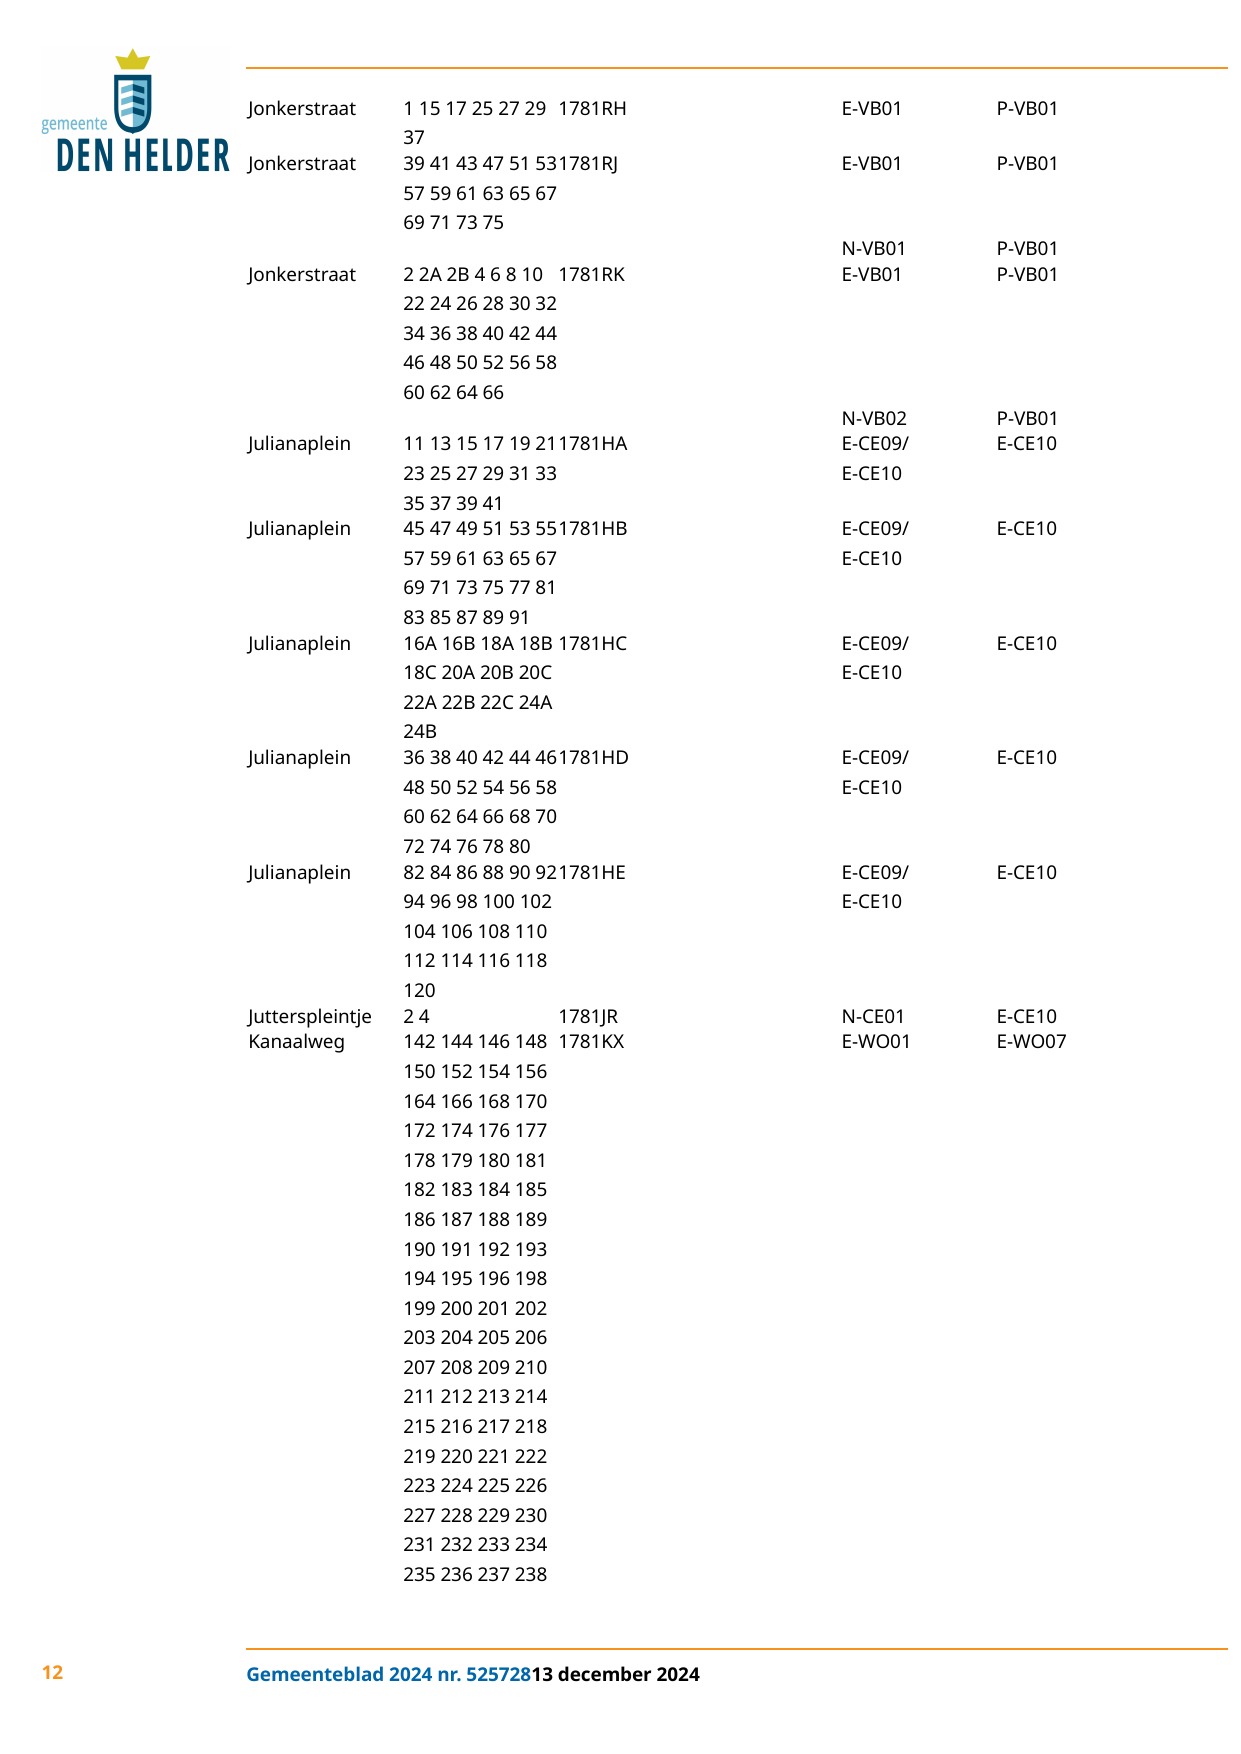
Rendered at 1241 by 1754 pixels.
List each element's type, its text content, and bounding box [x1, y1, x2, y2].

table_cell P-VB01 [996, 405, 1152, 431]
table_cell E-CE10 [996, 1003, 1152, 1029]
table_cell 1781HC [558, 630, 841, 744]
table_cell 142 144 146 148 150 152 154 156 164 166 168 170 172 174 176 177 178 179 180 181 182 183 184 185 186 187 188 189 190 191 192 193 194 195 196 198 199 200 201 202 203 204 205 206 207 208 209 210 211 212 213 214 215 216 217 218 219 220 221 222 223 224 225 226 227 228 229 230 231 232 233 234 235 236 237 238 [403, 1029, 558, 1587]
table_cell N-CE01 [841, 1003, 996, 1029]
table_cell Julianaplein [248, 744, 403, 859]
table_cell [403, 405, 558, 431]
table_cell 1781HA [558, 431, 841, 515]
table_cell Jonkerstraat [248, 150, 403, 235]
picture [41, 47, 231, 172]
table_cell 39 41 43 47 51 53 57 59 61 63 65 67 69 71 73 75 [403, 150, 558, 235]
table_cell P-VB01 [996, 261, 1152, 405]
table_cell 1781HE [558, 859, 841, 1003]
table_cell [403, 235, 558, 261]
table_cell E-CE10 [996, 431, 1152, 515]
table_cell E-CE10 [996, 630, 1152, 744]
table_cell E-VB01 [841, 95, 996, 150]
table_cell Julianaplein [248, 431, 403, 515]
table_cell Kanaalweg [248, 1029, 403, 1587]
table_cell N-VB01 [841, 235, 996, 261]
table_cell 45 47 49 51 53 55 57 59 61 63 65 67 69 71 73 75 77 81 83 85 87 89 91 [403, 515, 558, 630]
table_cell 1781KX [558, 1029, 841, 1587]
table_cell E-CE09/ E-CE10 [841, 744, 996, 859]
table_cell [558, 405, 841, 431]
table_cell 1781RK [558, 261, 841, 405]
table_cell 2 2A 2B 4 6 8 10 22 24 26 28 30 32 34 36 38 40 42 44 46 48 50 52 56 58 60 62 64 66 [403, 261, 558, 405]
table_cell E-WO01 [841, 1029, 996, 1587]
table_cell Julianaplein [248, 515, 403, 630]
picture [182, 144, 187, 165]
table_cell 1781RH [558, 95, 841, 150]
table_cell 2 4 [403, 1003, 558, 1029]
table_cell Julianaplein [248, 630, 403, 744]
table_cell E-WO07 [996, 1029, 1152, 1587]
table_cell Julianaplein [248, 859, 403, 1003]
table_cell [248, 235, 403, 261]
table_cell E-CE10 [996, 744, 1152, 859]
table_cell E-CE10 [996, 515, 1152, 630]
table_cell 1 15 17 25 27 29 37 [403, 95, 558, 150]
table_cell 1781JR [558, 1003, 841, 1029]
table_cell E-CE09/ E-CE10 [841, 630, 996, 744]
table_cell 16A 16B 18A 18B 18C 20A 20B 20C 22A 22B 22C 24A 24B [403, 630, 558, 744]
table_cell P-VB01 [996, 235, 1152, 261]
table_cell [558, 235, 841, 261]
table_cell 1781HB [558, 515, 841, 630]
table_cell 82 84 86 88 90 92 94 96 98 100 102 104 106 108 110 112 114 116 118 120 [403, 859, 558, 1003]
table_cell [248, 405, 403, 431]
table_cell 1781RJ [558, 150, 841, 235]
table_cell E-CE09/ E-CE10 [841, 431, 996, 515]
table_cell P-VB01 [996, 95, 1152, 150]
table_cell E-CE09/ E-CE10 [841, 515, 996, 630]
table_cell N-VB02 [841, 405, 996, 431]
table_cell Jonkerstraat [248, 95, 403, 150]
picture [130, 157, 135, 172]
picture [63, 144, 68, 165]
table_cell E-CE10 [996, 859, 1152, 1003]
table_cell E-CE09/ E-CE10 [841, 859, 996, 1003]
table_cell E-VB01 [841, 150, 996, 235]
table_cell Jonkerstraat [248, 261, 403, 405]
table_cell 36 38 40 42 44 46 48 50 52 54 56 58 60 62 64 66 68 70 72 74 76 78 80 [403, 744, 558, 859]
picture [220, 160, 224, 172]
table_cell 1781HD [558, 744, 841, 859]
picture [100, 154, 106, 172]
table_cell 11 13 15 17 19 21 23 25 27 29 31 33 35 37 39 41 [403, 431, 558, 515]
table_cell P-VB01 [996, 150, 1152, 235]
table_cell E-VB01 [841, 261, 996, 405]
table_cell Jutterspleintje [248, 1003, 403, 1029]
